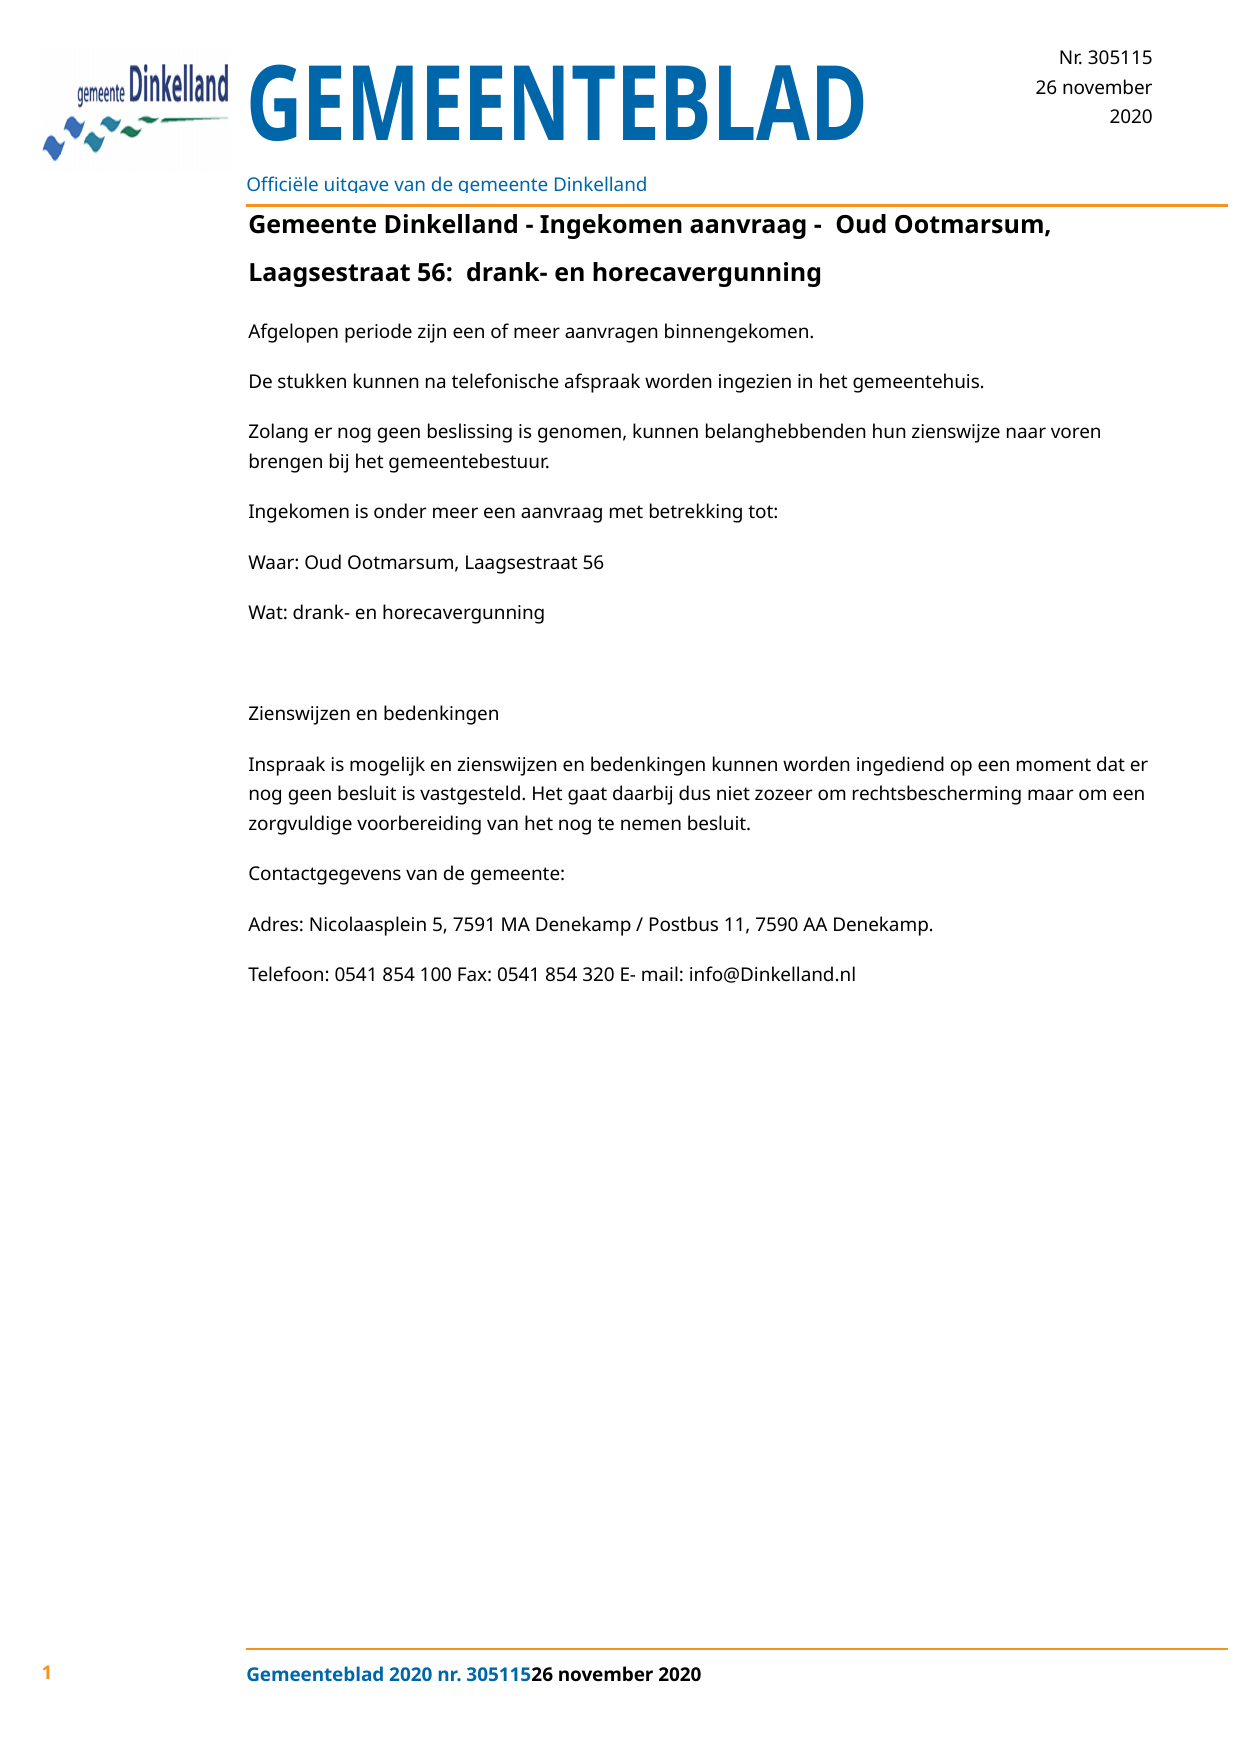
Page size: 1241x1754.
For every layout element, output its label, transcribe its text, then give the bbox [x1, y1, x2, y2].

text De stukken kunnen na telefonische afspraak worden ingezien in het gemeentehuis. [248, 368, 1152, 394]
text Telefoon: 0541 854 100 Fax: 0541 854 320 E- mail: info@Dinkelland.nl [248, 961, 1152, 987]
text Contactgegevens van de gemeente: [248, 860, 1152, 886]
text Zolang er nog geen beslissing is genomen, kunnen belanghebbenden hun zienswijze naar voren brengen bij het gemeentebestuur. [248, 419, 1152, 474]
text Inspraak is mogelijk en zienswijzen en bedenkingen kunnen worden ingediend op een moment dat er nog geen besluit is vastgesteld. Het gaat daarbij dus niet zozeer om rechtsbescherming maar om een zorgvuldige voorbereiding van het nog te nemen besluit. [248, 751, 1152, 836]
text Gemeente Dinkelland - Ingekomen aanvraag - Oud Ootmarsum, Laagsestraat 56: drank- en horecavergunning [248, 207, 1152, 288]
text Afgelopen periode zijn een of meer aanvragen binnengekomen. [248, 318, 1152, 344]
text Adres: Nicolaasplein 5, 7591 MA Denekamp / Postbus 11, 7590 AA Denekamp. [248, 911, 1152, 937]
text Zienswijzen en bedenkingen [248, 700, 1152, 726]
text Ingekomen is onder meer een aanvraag met betrekking tot: [248, 499, 1152, 524]
text Wat: drank- en horecavergunning [248, 599, 1152, 625]
text Waar: Oud Ootmarsum, Laagsestraat 56 [248, 549, 1152, 575]
picture [41, 47, 231, 172]
